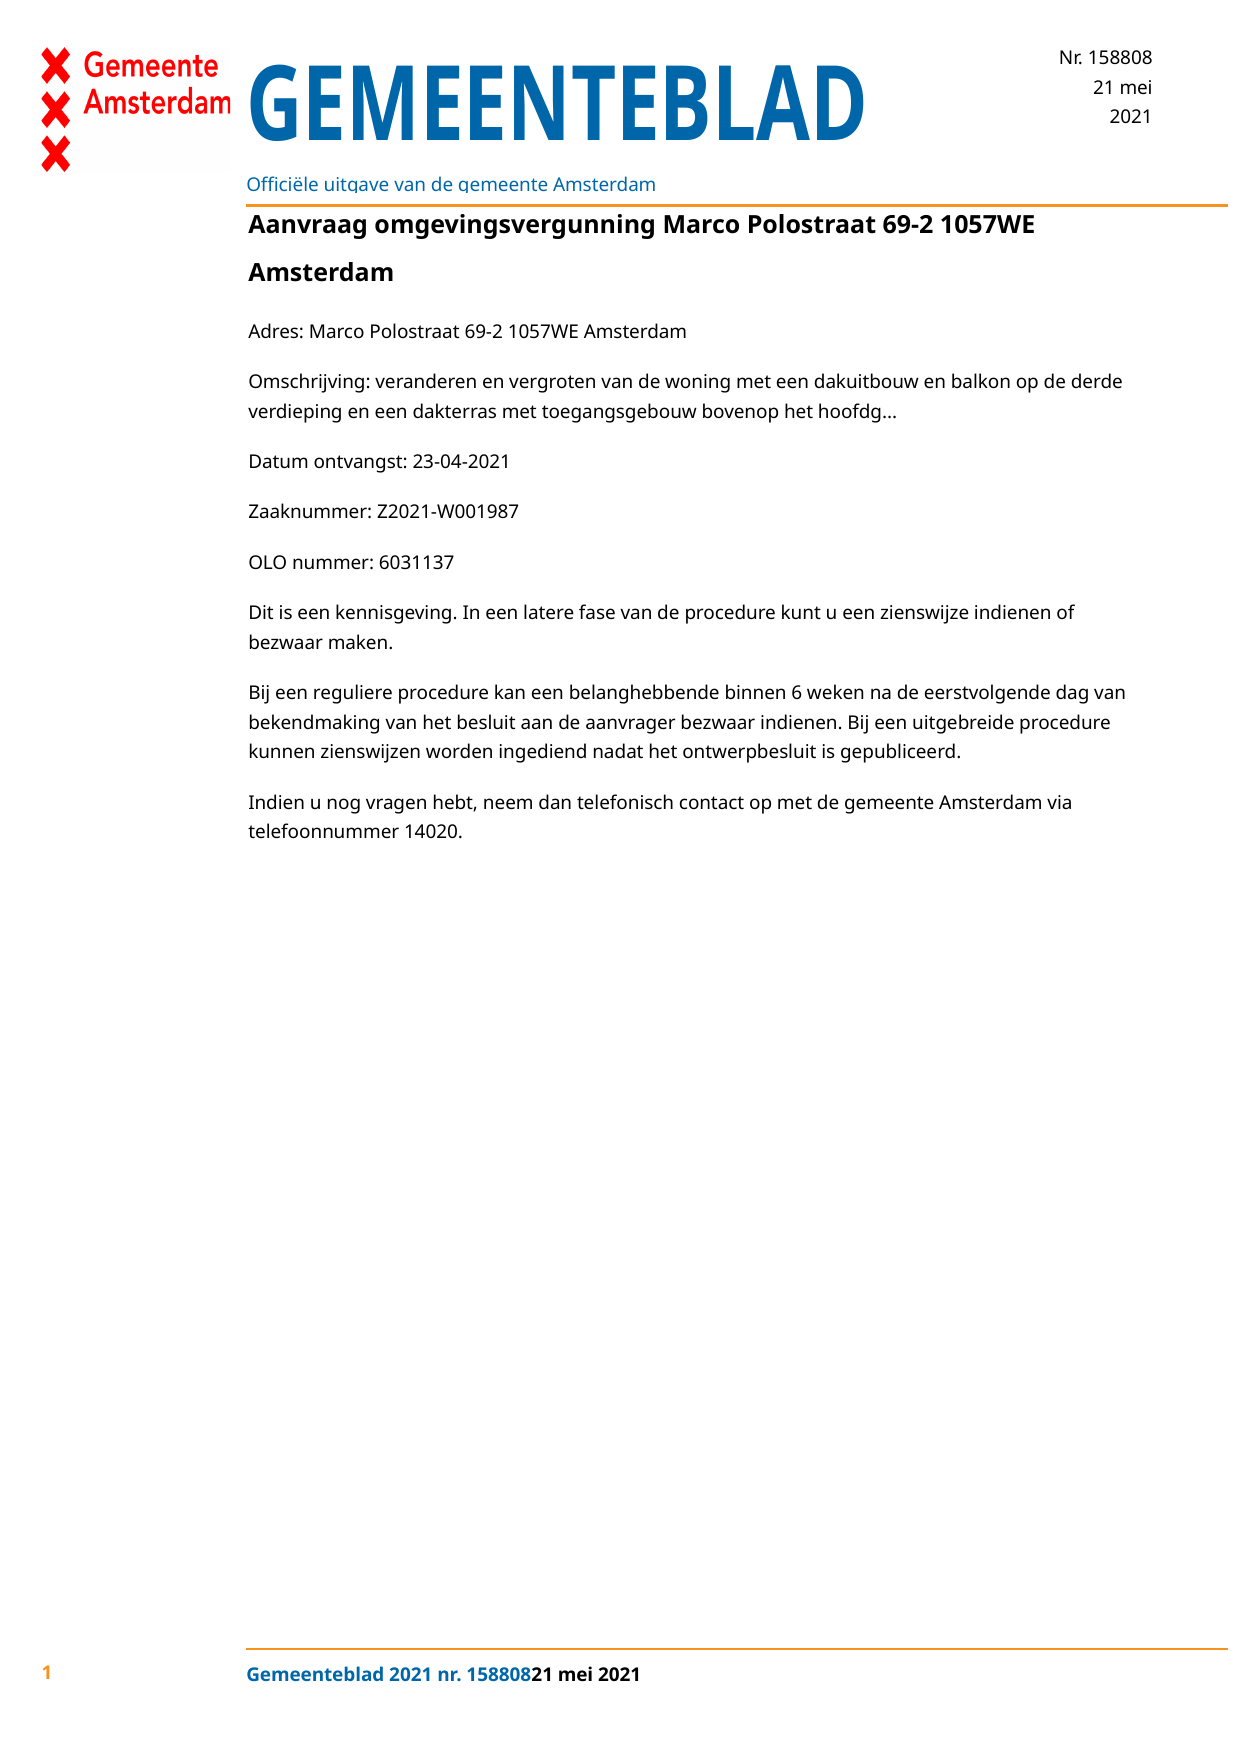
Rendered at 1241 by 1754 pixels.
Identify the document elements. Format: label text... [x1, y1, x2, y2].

text Adres: Marco Polostraat 69-2 1057WE Amsterdam [248, 318, 1152, 344]
text Bij een reguliere procedure kan een belanghebbende binnen 6 weken na de eerstvolgende dag van bekendmaking van het besluit aan de aanvrager bezwaar indienen. Bij een uitgebreide procedure kunnen zienswijzen worden ingediend nadat het ontwerpbesluit is gepubliceerd. [248, 679, 1152, 764]
text Dit is een kennisgeving. In een latere fase van de procedure kunt u een zienswijze indienen of bezwaar maken. [248, 599, 1152, 655]
text Zaaknummer: Z2021-W001987 [248, 499, 1152, 524]
text Omschrijving: veranderen en vergroten van de woning met een dakuitbouw en balkon op de derde verdieping en een dakterras met toegangsgebouw bovenop het hoofdg... [248, 368, 1152, 424]
text Indien u nog vragen hebt, neem dan telefonisch contact op met de gemeente Amsterdam via telefoonnummer 14020. [248, 789, 1152, 844]
picture [41, 47, 231, 172]
text Datum ontvangst: 23-04-2021 [248, 448, 1152, 474]
text Aanvraag omgevingsvergunning Marco Polostraat 69-2 1057WE Amsterdam [248, 207, 1152, 288]
text OLO nummer: 6031137 [248, 549, 1152, 575]
